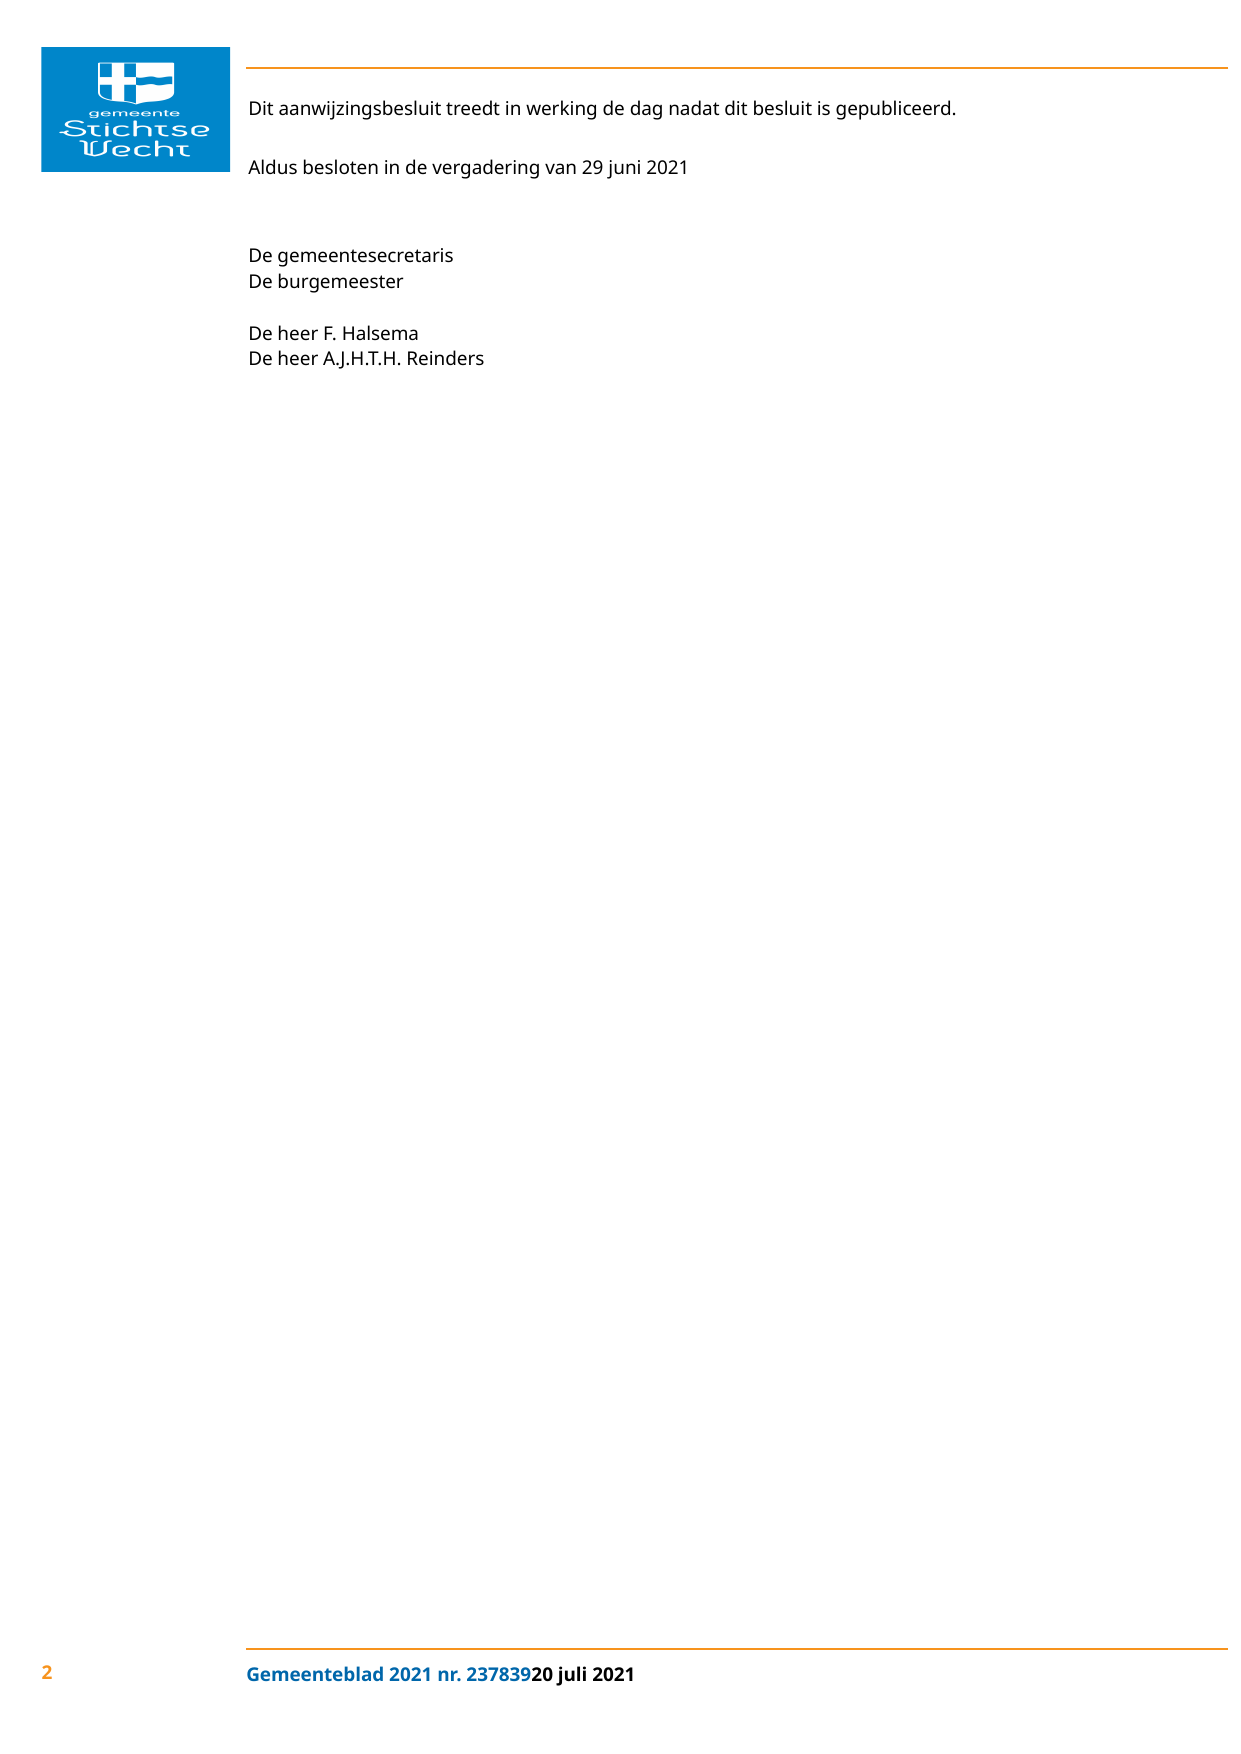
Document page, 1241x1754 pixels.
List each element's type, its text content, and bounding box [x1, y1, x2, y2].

text De gemeentesecretaris [248, 243, 1152, 268]
text De heer F. Halsema [248, 320, 1152, 346]
text Aldus besloten in de vergadering van 29 juni 2021 [248, 154, 1152, 180]
text De heer A.J.H.T.H. Reinders [248, 346, 1152, 371]
picture [137, 63, 174, 103]
text Dit aanwijzingsbesluit treedt in werking de dag nadat dit besluit is gepubliceerd. [248, 95, 1152, 121]
text De burgemeester [248, 268, 1152, 294]
picture [99, 63, 135, 101]
